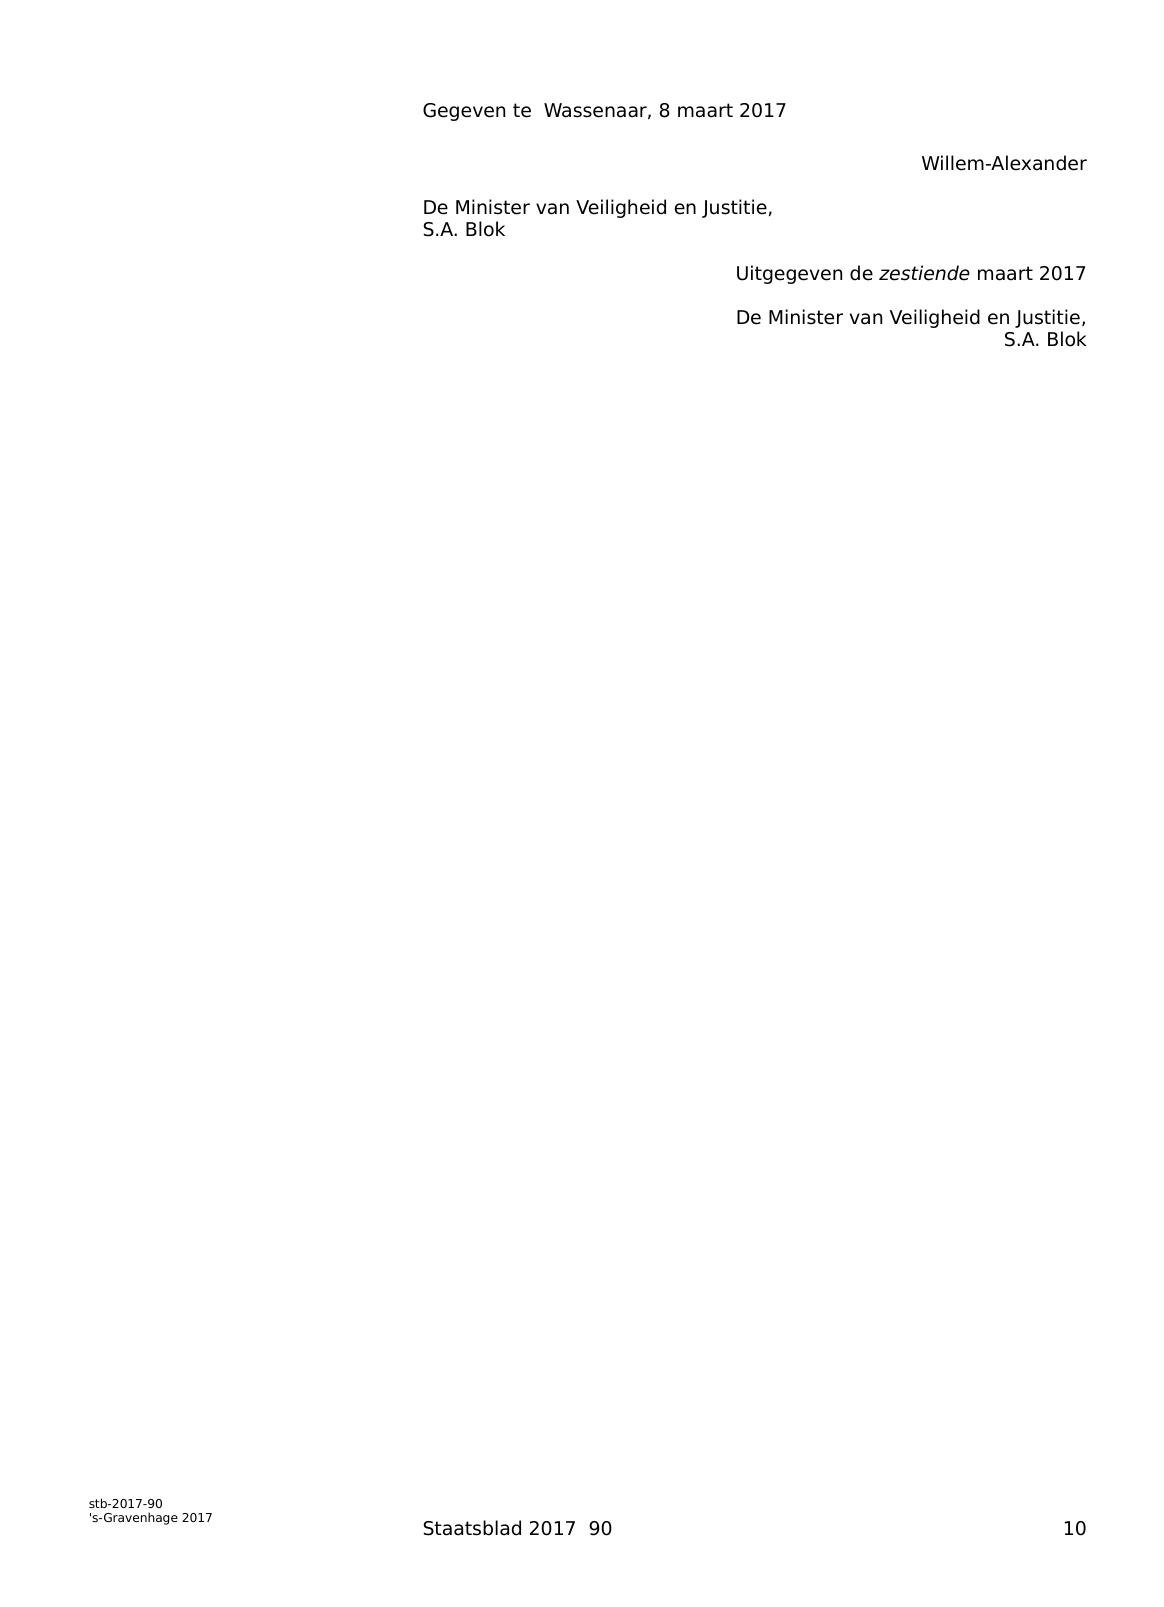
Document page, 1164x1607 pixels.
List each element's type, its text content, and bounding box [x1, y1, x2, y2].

text De Minister van Veiligheid en Justitie, S.A. Blok [422, 307, 1087, 351]
text Willem-Alexander [422, 152, 1087, 174]
text Gegeven te Wassenaar, 8 maart 2017 [422, 100, 1087, 122]
text 's-Gravenhage 2017 [88, 1511, 323, 1525]
text De Minister van Veiligheid en Justitie, S.A. Blok [422, 197, 1087, 241]
text Uitgegeven de zestiende maart 2017 [422, 263, 1087, 285]
text stb-2017-90 [88, 1497, 323, 1511]
